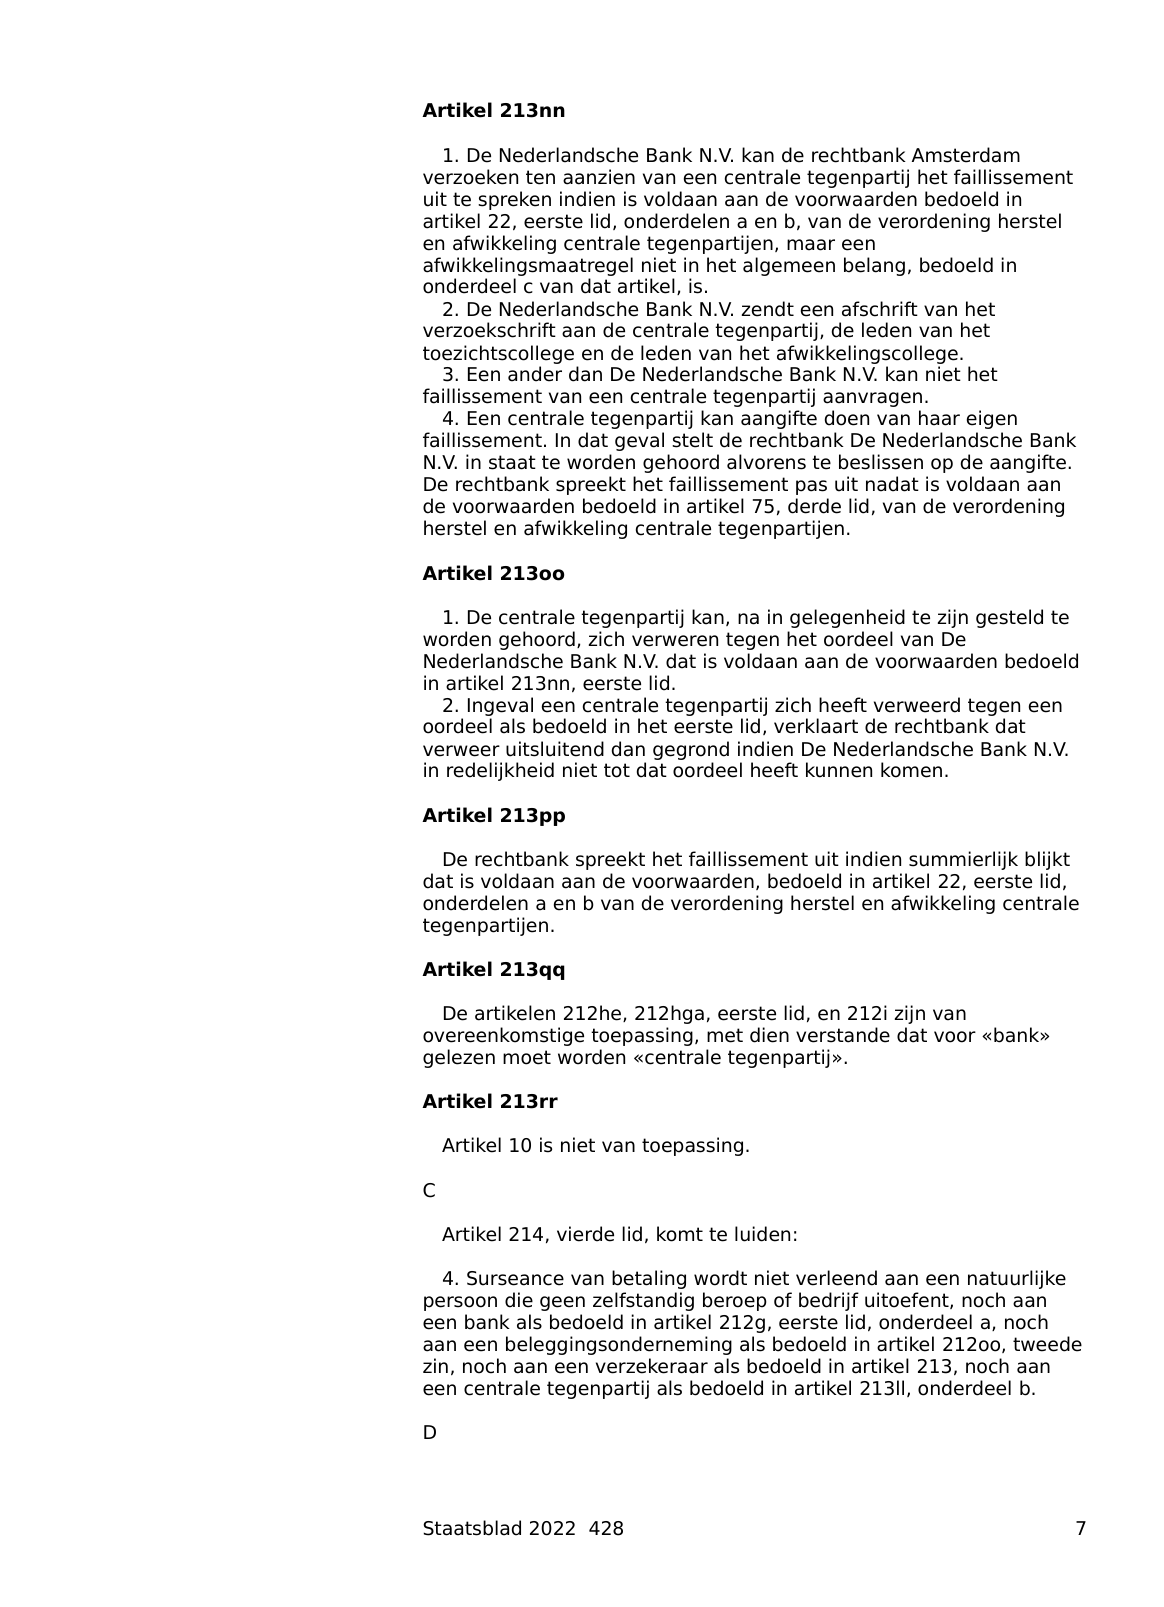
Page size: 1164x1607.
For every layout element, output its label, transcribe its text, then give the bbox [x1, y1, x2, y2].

text C [422, 1179, 1087, 1201]
text Artikel 214, vierde lid, komt te luiden: [422, 1224, 1087, 1246]
text De rechtbank spreekt het faillissement uit indien summierlijk blijkt dat is voldaan aan de voorwaarden, bedoeld in artikel 22, eerste lid, onderdelen a en b van de verordening herstel en afwikkeling centrale tegenpartijen. [422, 849, 1087, 937]
text De artikelen 212he, 212hga, eerste lid, en 212i zijn van overeenkomstige toepassing, met dien verstande dat voor «bank» gelezen moet worden «centrale tegenpartij». [422, 1003, 1087, 1069]
subtitle Artikel 213oo [422, 562, 1087, 584]
text Artikel 10 is niet van toepassing. [422, 1135, 1087, 1157]
text 1. De Nederlandsche Bank N.V. kan de rechtbank Amsterdam verzoeken ten aanzien van een centrale tegenpartij het faillissement uit te spreken indien is voldaan aan de voorwaarden bedoeld in artikel 22, eerste lid, onderdelen a en b, van de verordening herstel en afwikkeling centrale tegenpartijen, maar een afwikkelingsmaatregel niet in het algemeen belang, bedoeld in onderdeel c van dat artikel, is. [422, 144, 1087, 298]
subtitle Artikel 213rr [422, 1091, 1087, 1113]
text 4. Surseance van betaling wordt niet verleend aan een natuurlijke persoon die geen zelfstandig beroep of bedrijf uitoefent, noch aan een bank als bedoeld in artikel 212g, eerste lid, onderdeel a, noch aan een beleggingsonderneming als bedoeld in artikel 212oo, tweede zin, noch aan een verzekeraar als bedoeld in artikel 213, noch aan een centrale tegenpartij als bedoeld in artikel 213ll, onderdeel b. [422, 1268, 1087, 1400]
text 2. De Nederlandsche Bank N.V. zendt een afschrift van het verzoekschrift aan de centrale tegenpartij, de leden van het toezichtscollege en de leden van het afwikkelingscollege. [422, 298, 1087, 364]
text 4. Een centrale tegenpartij kan aangifte doen van haar eigen faillissement. In dat geval stelt de rechtbank De Nederlandsche Bank N.V. in staat te worden gehoord alvorens te beslissen op de aangifte. De rechtbank spreekt het faillissement pas uit nadat is voldaan aan de voorwaarden bedoeld in artikel 75, derde lid, van de verordening herstel en afwikkeling centrale tegenpartijen. [422, 408, 1087, 540]
subtitle Artikel 213nn [422, 100, 1087, 122]
subtitle Artikel 213qq [422, 959, 1087, 981]
text D [422, 1422, 1087, 1444]
subtitle Artikel 213pp [422, 804, 1087, 827]
text 1. De centrale tegenpartij kan, na in gelegenheid te zijn gesteld te worden gehoord, zich verweren tegen het oordeel van De Nederlandsche Bank N.V. dat is voldaan aan de voorwaarden bedoeld in artikel 213nn, eerste lid. [422, 607, 1087, 694]
text 3. Een ander dan De Nederlandsche Bank N.V. kan niet het faillissement van een centrale tegenpartij aanvragen. [422, 364, 1087, 408]
text 2. Ingeval een centrale tegenpartij zich heeft verweerd tegen een oordeel als bedoeld in het eerste lid, verklaart de rechtbank dat verweer uitsluitend dan gegrond indien De Nederlandsche Bank N.V. in redelijkheid niet tot dat oordeel heeft kunnen komen. [422, 694, 1087, 782]
